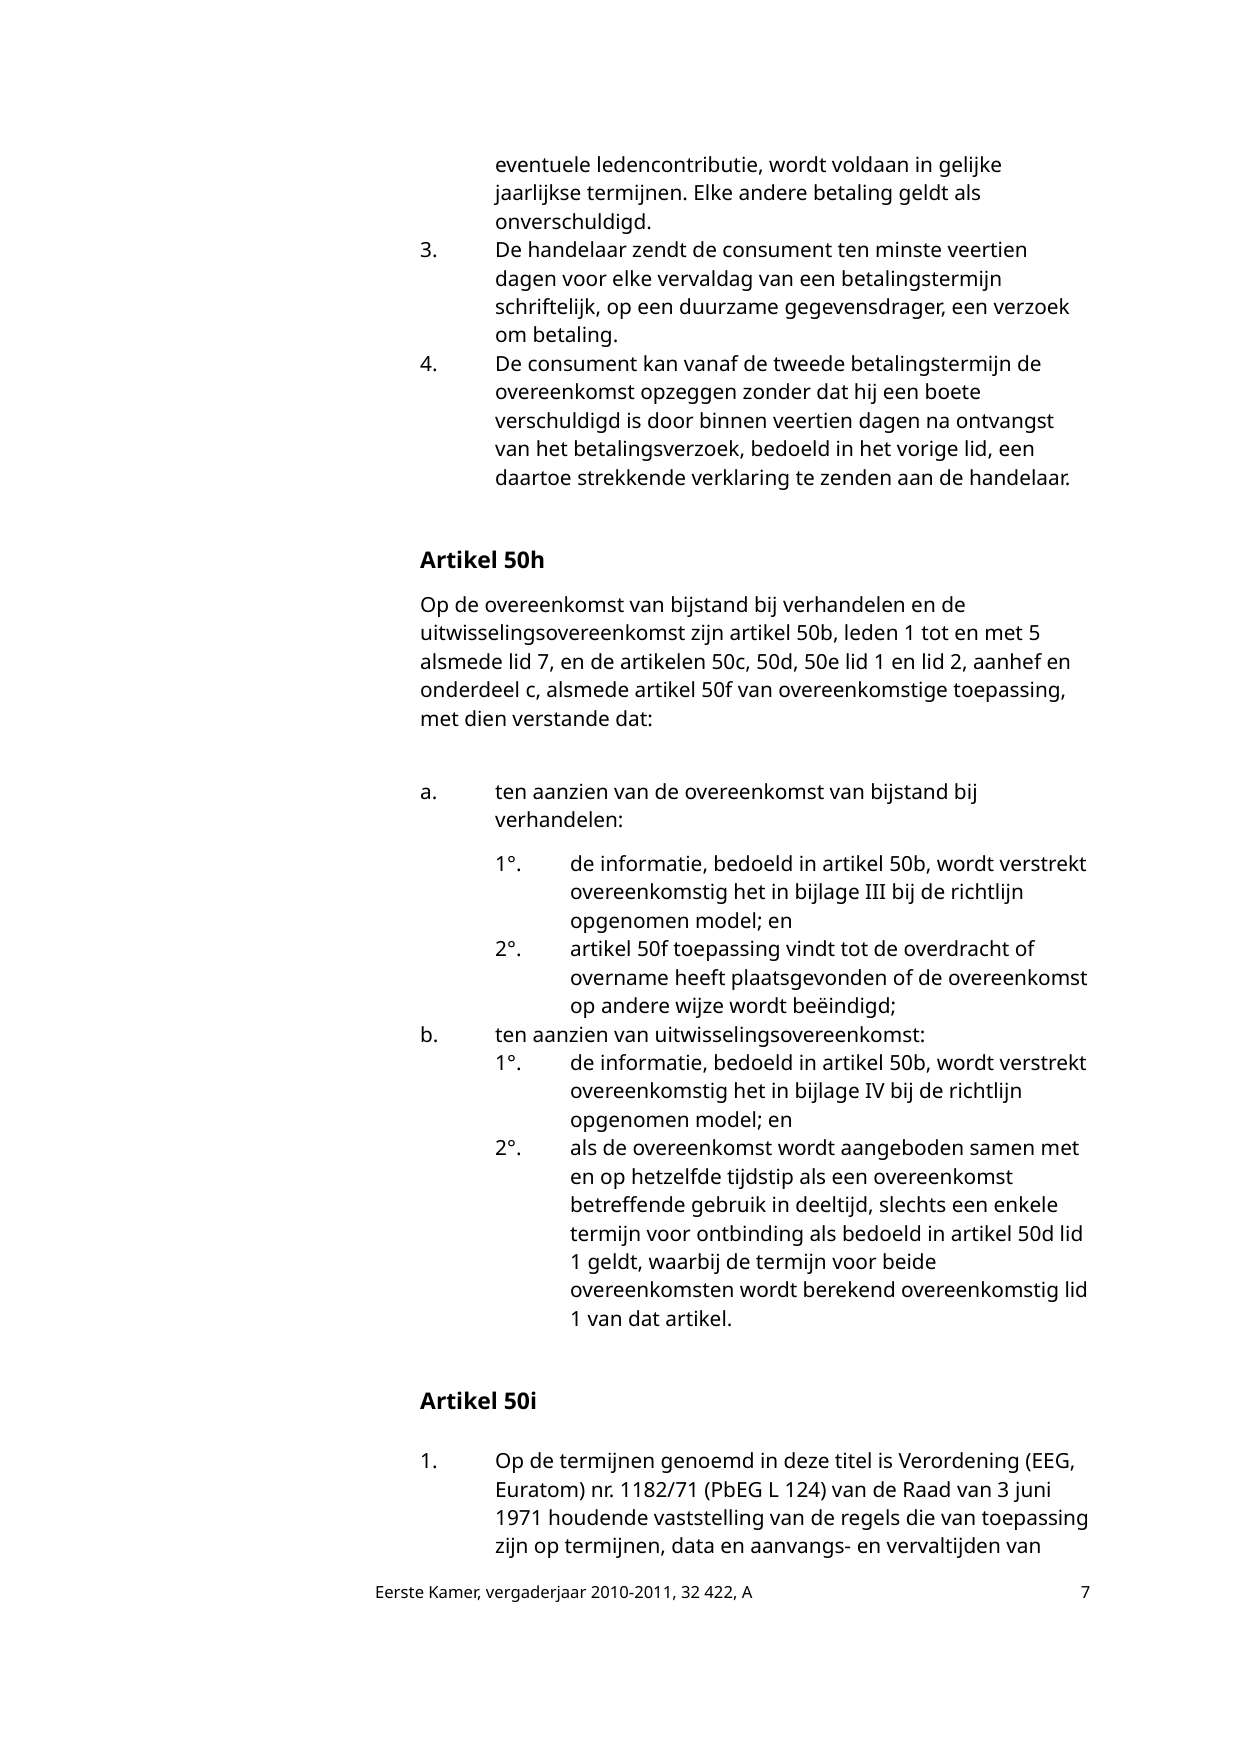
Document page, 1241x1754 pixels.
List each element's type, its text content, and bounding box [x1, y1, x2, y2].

list de informatie, bedoeld in artikel 50b, wordt verstrekt overeenkomstig het in bijlage IV bij de richtlijn opgenomen model; en [495, 1048, 1090, 1133]
list Op de termijnen genoemd in deze titel is Verordening (EEG, Euratom) nr. 1182/71 (PbEG L 124) van de Raad van 3 juni 1971 houdende vaststelling van de regels die van toepassing zijn op termijnen, data en aanvangs- en vervaltijden van [420, 1446, 1090, 1560]
subtitle Artikel 50i [420, 1385, 1090, 1416]
list De consument kan vanaf de tweede betalingstermijn de overeenkomst opzeggen zonder dat hij een boete verschuldigd is door binnen veertien dagen na ontvangst van het betalingsverzoek, bedoeld in het vorige lid, een daartoe strekkende verklaring te zenden aan de handelaar. [420, 349, 1090, 491]
list de informatie, bedoeld in artikel 50b, wordt verstrekt overeenkomstig het in bijlage III bij de richtlijn opgenomen model; en [495, 849, 1090, 934]
list als de overeenkomst wordt aangeboden samen met en op hetzelfde tijdstip als een overeenkomst betreffende gebruik in deeltijd, slechts een enkele termijn voor ontbinding als bedoeld in artikel 50d lid 1 geldt, waarbij de termijn voor beide overeenkomsten wordt berekend overeenkomstig lid 1 van dat artikel. [495, 1133, 1090, 1332]
list De handelaar zendt de consument ten minste veertien dagen voor elke vervaldag van een betalingstermijn schriftelijk, op een duurzame gegevensdrager, een verzoek om betaling. [420, 235, 1090, 349]
list ten aanzien van uitwisselingsovereenkomst: [420, 1020, 1090, 1048]
text Op de overeenkomst van bijstand bij verhandelen en de uitwisselingsovereenkomst zijn artikel 50b, leden 1 tot en met 5 alsmede lid 7, en de artikelen 50c, 50d, 50e lid 1 en lid 2, aanhef en onderdeel c, alsmede artikel 50f van overeenkomstige toepassing, met dien verstande dat: [420, 590, 1090, 732]
subtitle Artikel 50h [420, 544, 1090, 575]
list ten aanzien van de overeenkomst van bijstand bij verhandelen: [420, 777, 1090, 834]
list artikel 50f toepassing vindt tot de overdracht of overname heeft plaatsgevonden of de overeenkomst op andere wijze wordt beëindigd; [495, 934, 1090, 1020]
list eventuele ledencontributie, wordt voldaan in gelijke jaarlijkse termijnen. Elke andere betaling geldt als onverschuldigd. [420, 150, 1090, 235]
